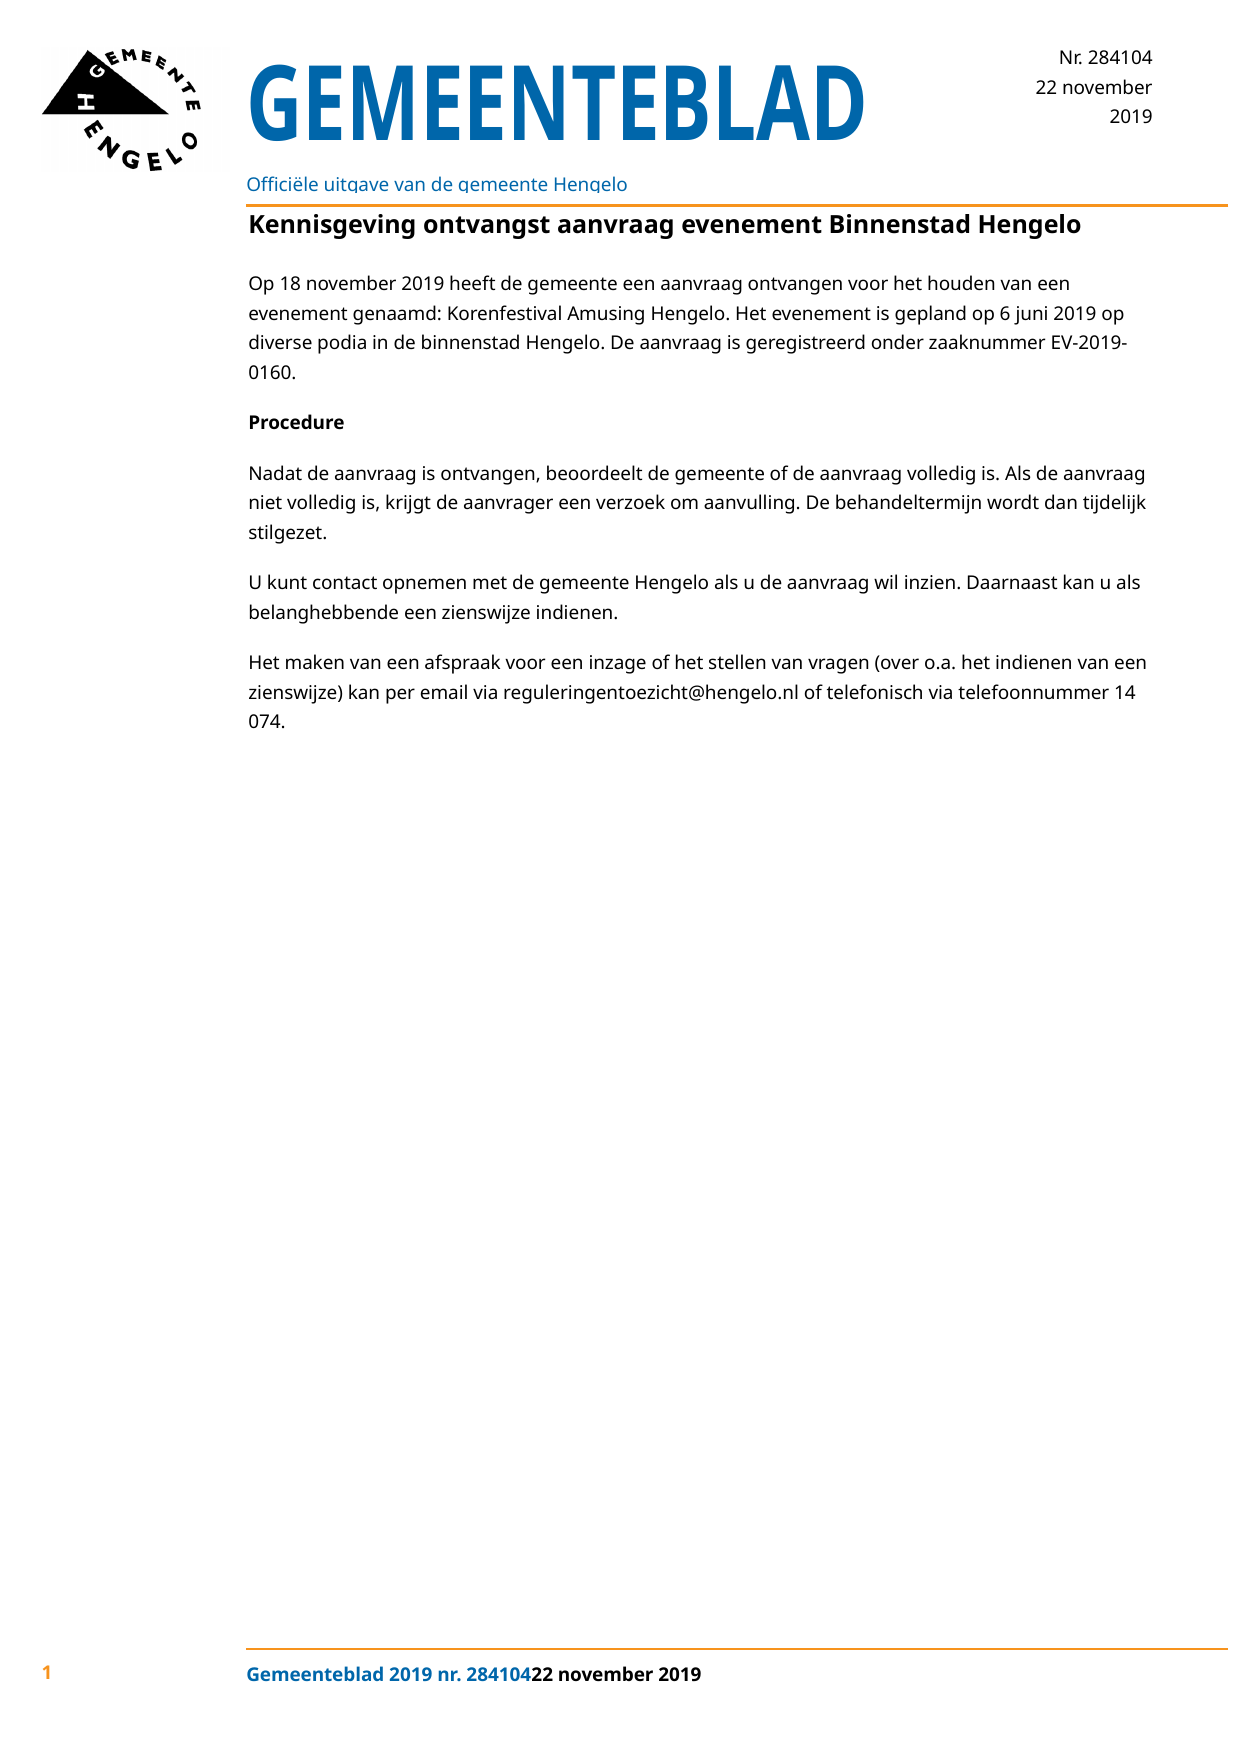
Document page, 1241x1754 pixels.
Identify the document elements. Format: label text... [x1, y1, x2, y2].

text Nadat de aanvraag is ontvangen, beoordeelt de gemeente of de aanvraag volledig is. Als de aanvraag niet volledig is, krijgt de aanvrager een verzoek om aanvulling. De behandeltermijn wordt dan tijdelijk stilgezet. [248, 460, 1152, 545]
text Het maken van een afspraak voor een inzage of het stellen van vragen (over o.a. het indienen van een zienswijze) kan per email via reguleringentoezicht@hengelo.nl of telefonisch via telefoonnummer 14 074. [248, 649, 1152, 734]
text Op 18 november 2019 heeft de gemeente een aanvraag ontvangen voor het houden van een evenement genaamd: Korenfestival Amusing Hengelo. Het evenement is gepland op 6 juni 2019 op diverse podia in de binnenstad Hengelo. De aanvraag is geregistreerd onder zaaknummer EV-2019-0160. [248, 270, 1152, 385]
text Procedure [248, 409, 1152, 435]
picture [41, 47, 231, 172]
text U kunt contact opnemen met de gemeente Hengelo als u de aanvraag wil inzien. Daarnaast kan u als belanghebbende een zienswijze indienen. [248, 569, 1152, 625]
text Kennisgeving ontvangst aanvraag evenement Binnenstad Hengelo [248, 207, 1152, 241]
